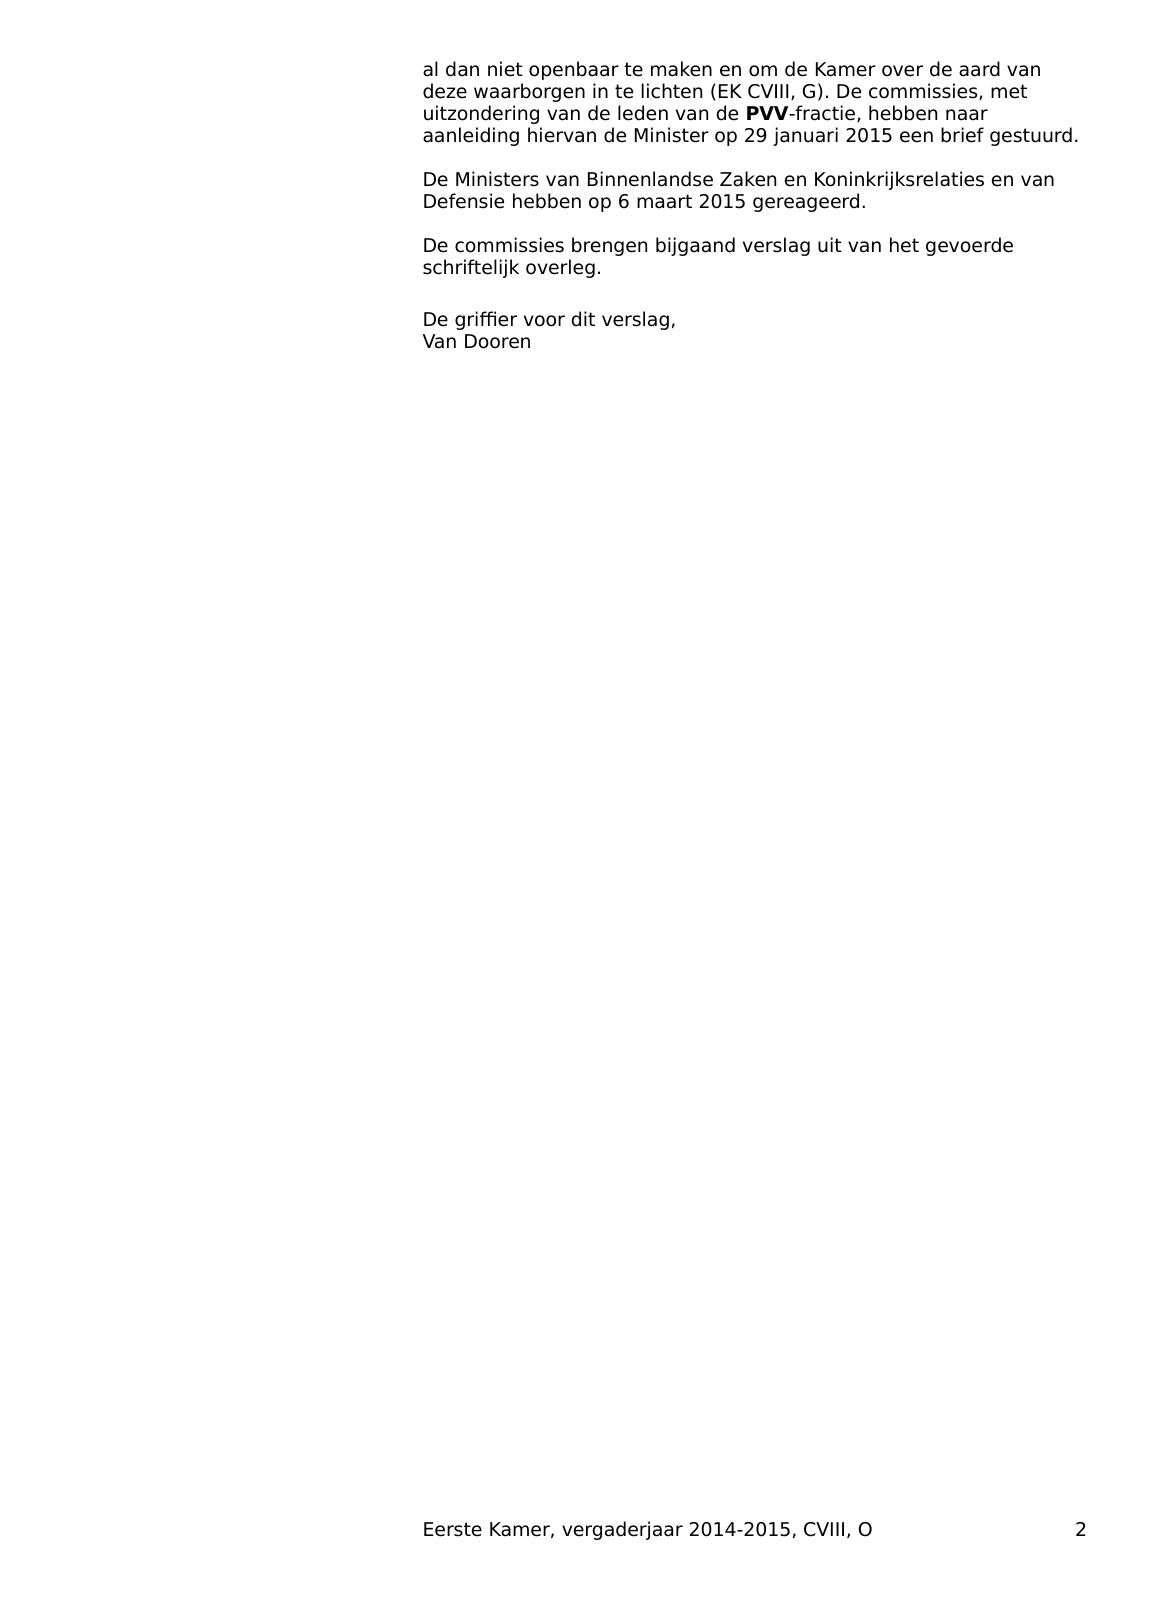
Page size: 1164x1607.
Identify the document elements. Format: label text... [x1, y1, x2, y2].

text al dan niet openbaar te maken en om de Kamer over de aard van deze waarborgen in te lichten (EK CVIII, G). De commissies, met uitzondering van de leden van de PVV-fractie, hebben naar aanleiding hiervan de Minister op 29 januari 2015 een brief gestuurd. [422, 59, 1087, 147]
text De griffier voor dit verslag, Van Dooren [422, 309, 1087, 353]
text De Ministers van Binnenlandse Zaken en Koninkrijksrelaties en van Defensie hebben op 6 maart 2015 gereageerd. [422, 169, 1087, 213]
text De commissies brengen bijgaand verslag uit van het gevoerde schriftelijk overleg. [422, 235, 1087, 279]
